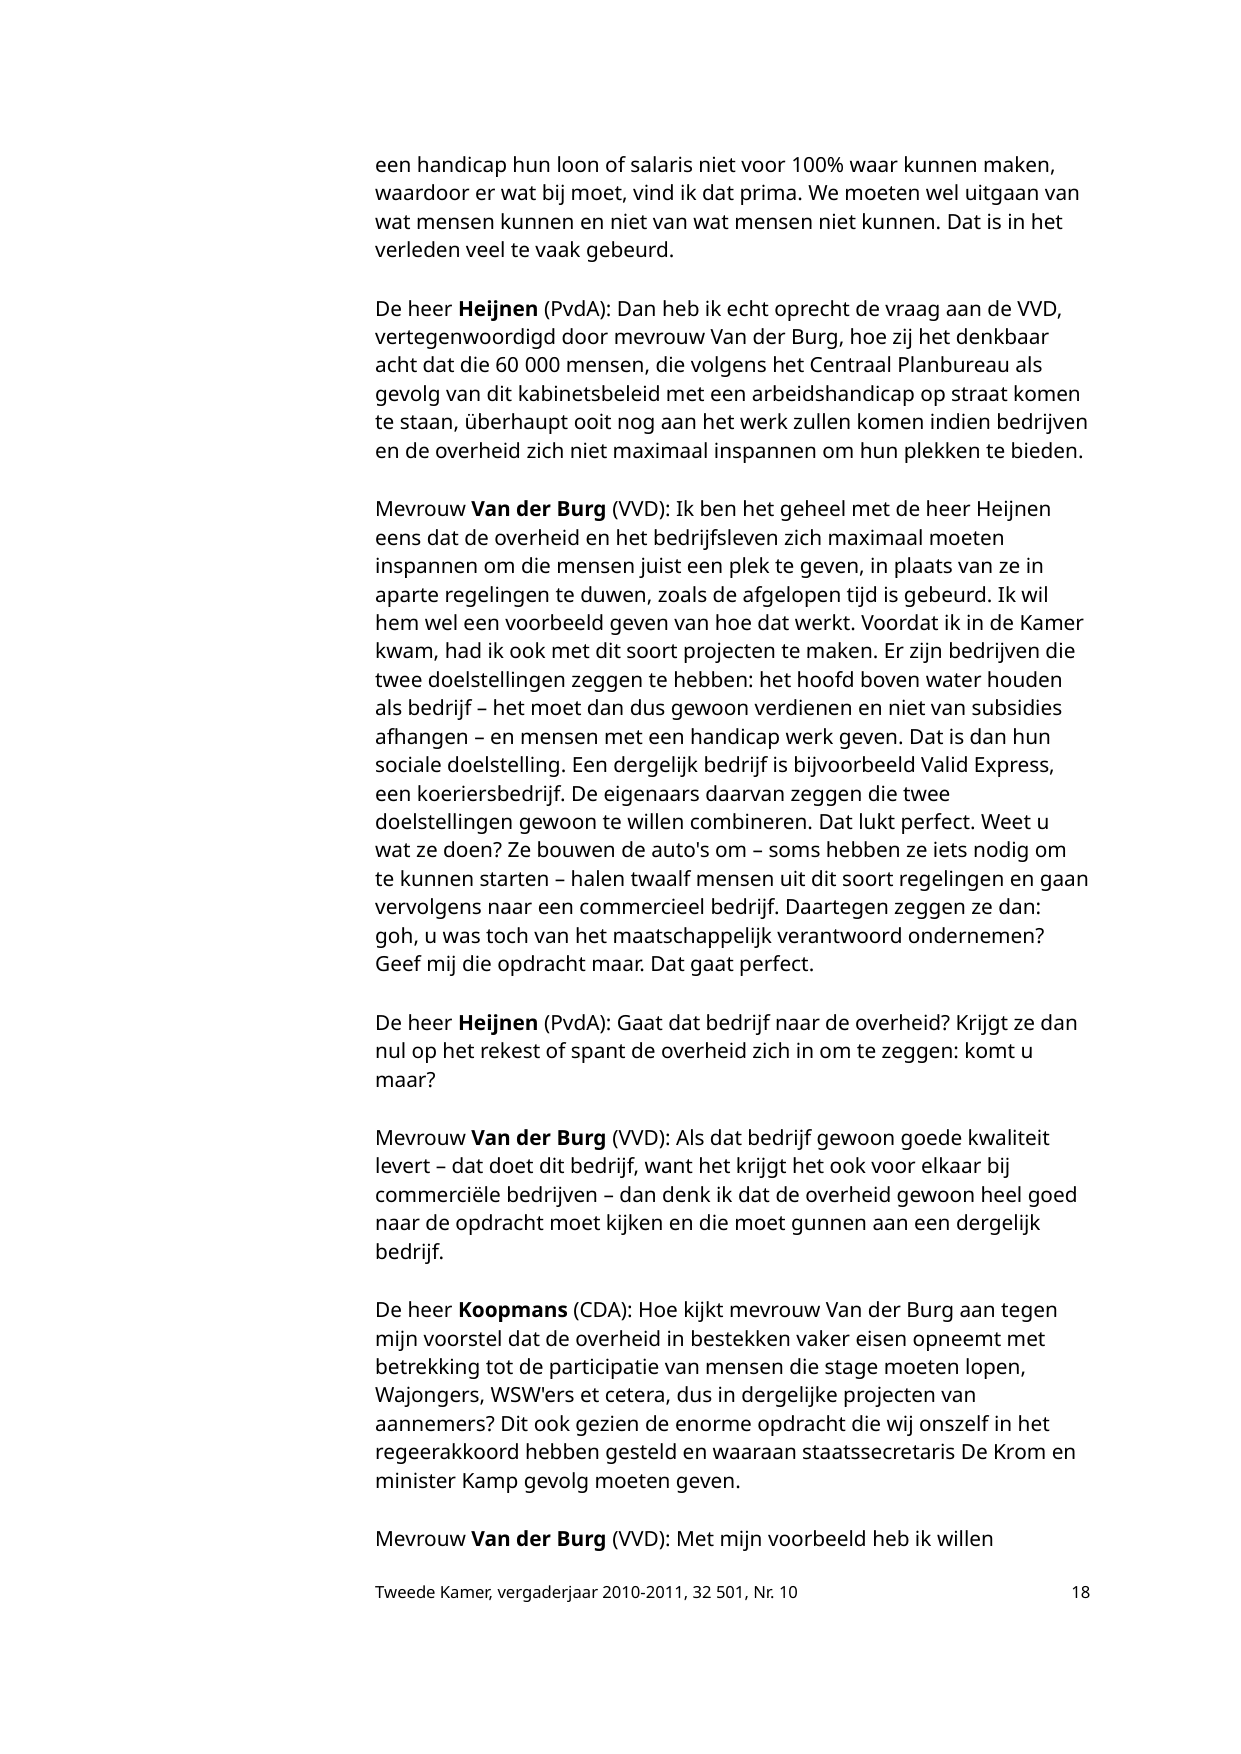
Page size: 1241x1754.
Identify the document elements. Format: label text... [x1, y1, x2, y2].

text Mevrouw Van der Burg (VVD): Als dat bedrijf gewoon goede kwaliteit levert – dat doet dit bedrijf, want het krijgt het ook voor elkaar bij commerciële bedrijven – dan denk ik dat de overheid gewoon heel goed naar de opdracht moet kijken en die moet gunnen aan een dergelijk bedrijf. [375, 1123, 1090, 1265]
text De heer Heijnen (PvdA): Dan heb ik echt oprecht de vraag aan de VVD, vertegenwoordigd door mevrouw Van der Burg, hoe zij het denkbaar acht dat die 60 000 mensen, die volgens het Centraal Planbureau als gevolg van dit kabinetsbeleid met een arbeidshandicap op straat komen te staan, überhaupt ooit nog aan het werk zullen komen indien bedrijven en de overheid zich niet maximaal inspannen om hun plekken te bieden. [375, 294, 1090, 464]
text Mevrouw Van der Burg (VVD): Met mijn voorbeeld heb ik willen [375, 1524, 1090, 1553]
text De heer Koopmans (CDA): Hoe kijkt mevrouw Van der Burg aan tegen mijn voorstel dat de overheid in bestekken vaker eisen opneemt met betrekking tot de participatie van mensen die stage moeten lopen, Wajongers, WSW'ers et cetera, dus in dergelijke projecten van aannemers? Dit ook gezien de enorme opdracht die wij onszelf in het regeerakkoord hebben gesteld en waaraan staatssecretaris De Krom en minister Kamp gevolg moeten geven. [375, 1295, 1090, 1494]
text een handicap hun loon of salaris niet voor 100% waar kunnen maken, waardoor er wat bij moet, vind ik dat prima. We moeten wel uitgaan van wat mensen kunnen en niet van wat mensen niet kunnen. Dat is in het verleden veel te vaak gebeurd. [375, 150, 1090, 264]
text Mevrouw Van der Burg (VVD): Ik ben het geheel met de heer Heijnen eens dat de overheid en het bedrijfsleven zich maximaal moeten inspannen om die mensen juist een plek te geven, in plaats van ze in aparte regelingen te duwen, zoals de afgelopen tijd is gebeurd. Ik wil hem wel een voorbeeld geven van hoe dat werkt. Voordat ik in de Kamer kwam, had ik ook met dit soort projecten te maken. Er zijn bedrijven die twee doelstellingen zeggen te hebben: het hoofd boven water houden als bedrijf – het moet dan dus gewoon verdienen en niet van subsidies afhangen – en mensen met een handicap werk geven. Dat is dan hun sociale doelstelling. Een dergelijk bedrijf is bijvoorbeeld Valid Express, een koeriersbedrijf. De eigenaars daarvan zeggen die twee doelstellingen gewoon te willen combineren. Dat lukt perfect. Weet u wat ze doen? Ze bouwen de auto's om – soms hebben ze iets nodig om te kunnen starten – halen twaalf mensen uit dit soort regelingen en gaan vervolgens naar een commercieel bedrijf. Daartegen zeggen ze dan: goh, u was toch van het maatschappelijk verantwoord ondernemen? Geef mij die opdracht maar. Dat gaat perfect. [375, 494, 1090, 978]
text De heer Heijnen (PvdA): Gaat dat bedrijf naar de overheid? Krijgt ze dan nul op het rekest of spant de overheid zich in om te zeggen: komt u maar? [375, 1008, 1090, 1093]
